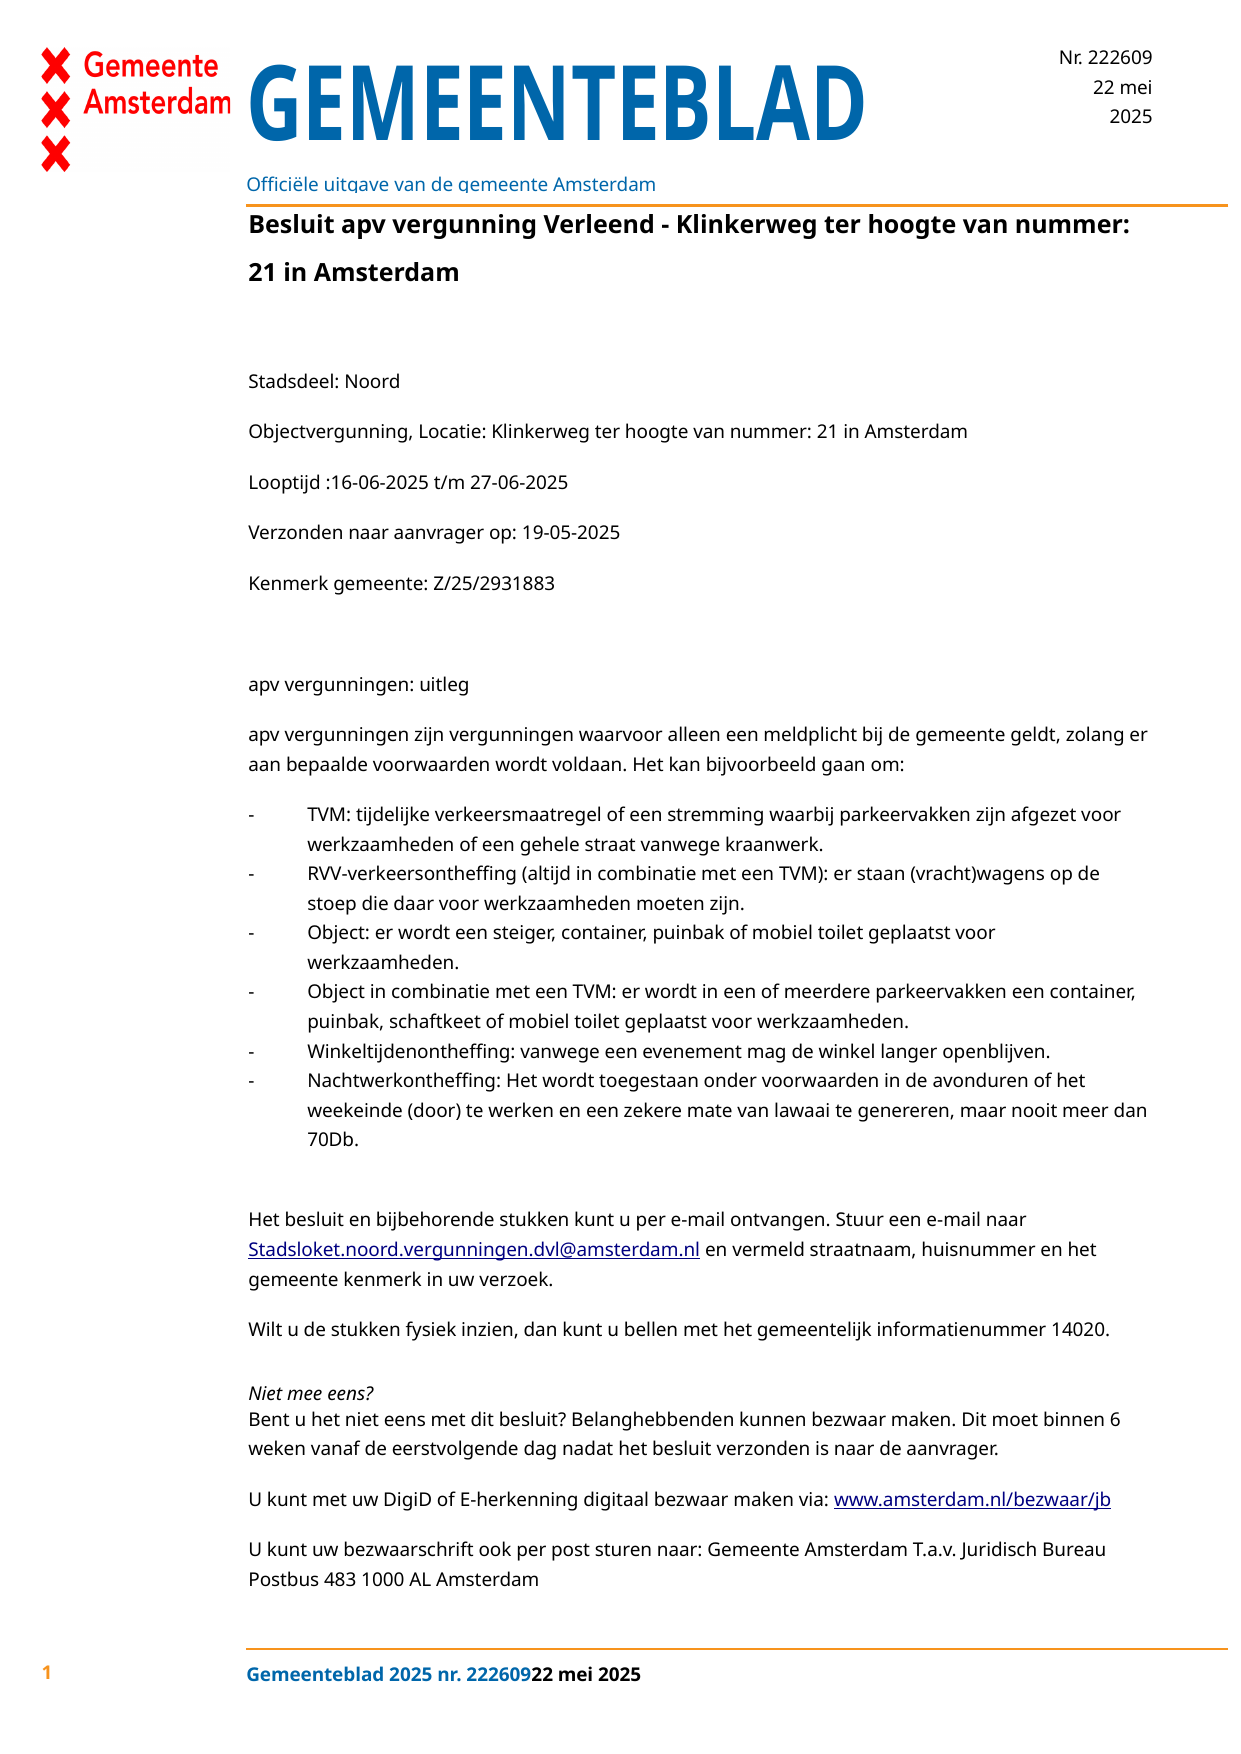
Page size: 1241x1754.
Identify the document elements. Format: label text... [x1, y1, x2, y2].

text Objectvergunning, Locatie: Klinkerweg ter hoogte van nummer: 21 in Amsterdam [248, 419, 1152, 444]
list Object in combinatie met een TVM: er wordt in een of meerdere parkeervakken een container, puinbak, schaftkeet of mobiel toilet geplaatst voor werkzaamheden. [248, 979, 1152, 1034]
text U kunt met uw DigiD of E-herkenning digitaal bezwaar maken via: www.amsterdam.nl/bezwaar/jb [248, 1486, 1152, 1512]
text Het besluit en bijbehorende stukken kunt u per e-mail ontvangen. Stuur een e-mail naar Stadsloket.noord.vergunningen.dvl@amsterdam.nl en vermeld straatnaam, huisnummer en het gemeente kenmerk in uw verzoek. [248, 1207, 1152, 1292]
list RVV-verkeersontheffing (altijd in combinatie met een TVM): er staan (vracht)wagens op de stoep die daar voor werkzaamheden moeten zijn. [248, 860, 1152, 916]
text Besluit apv vergunning Verleend - Klinkerweg ter hoogte van nummer: 21 in Amsterdam [248, 207, 1152, 288]
text Verzonden naar aanvrager op: 19-05-2025 [248, 519, 1152, 545]
text Wilt u de stukken fysiek inzien, dan kunt u bellen met het gemeentelijk informatienummer 14020. [248, 1316, 1152, 1342]
list TVM: tijdelijke verkeersmaatregel of een stremming waarbij parkeervakken zijn afgezet voor werkzaamheden of een gehele straat vanwege kraanwerk. [248, 801, 1152, 857]
list Nachtwerkontheffing: Het wordt toegestaan onder voorwaarden in de avonduren of het weekeinde (door) te werken en een zekere mate van lawaai te genereren, maar nooit meer dan 70Db. [248, 1067, 1152, 1152]
text Kenmerk gemeente: Z/25/2931883 [248, 570, 1152, 596]
text Looptijd :16-06-2025 t/m 27-06-2025 [248, 469, 1152, 495]
text Bent u het niet eens met dit besluit? Belanghebbenden kunnen bezwaar maken. Dit moet binnen 6 weken vanaf de eerstvolgende dag nadat het besluit verzonden is naar de aanvrager. [248, 1406, 1152, 1461]
text Niet mee eens? [248, 1380, 1152, 1406]
list Object: er wordt een steiger, container, puinbak of mobiel toilet geplaatst voor werkzaamheden. [248, 919, 1152, 975]
picture [41, 47, 231, 172]
text apv vergunningen: uitleg [248, 671, 1152, 697]
list Winkeltijdenontheffing: vanwege een evenement mag de winkel langer openblijven. [248, 1038, 1152, 1064]
text Stadsdeel: Noord [248, 368, 1152, 394]
text U kunt uw bezwaarschrift ook per post sturen naar: Gemeente Amsterdam T.a.v. Juridisch Bureau Postbus 483 1000 AL Amsterdam [248, 1536, 1152, 1592]
text apv vergunningen zijn vergunningen waarvoor alleen een meldplicht bij de gemeente geldt, zolang er aan bepaalde voorwaarden wordt voldaan. Het kan bijvoorbeeld gaan om: [248, 721, 1152, 777]
